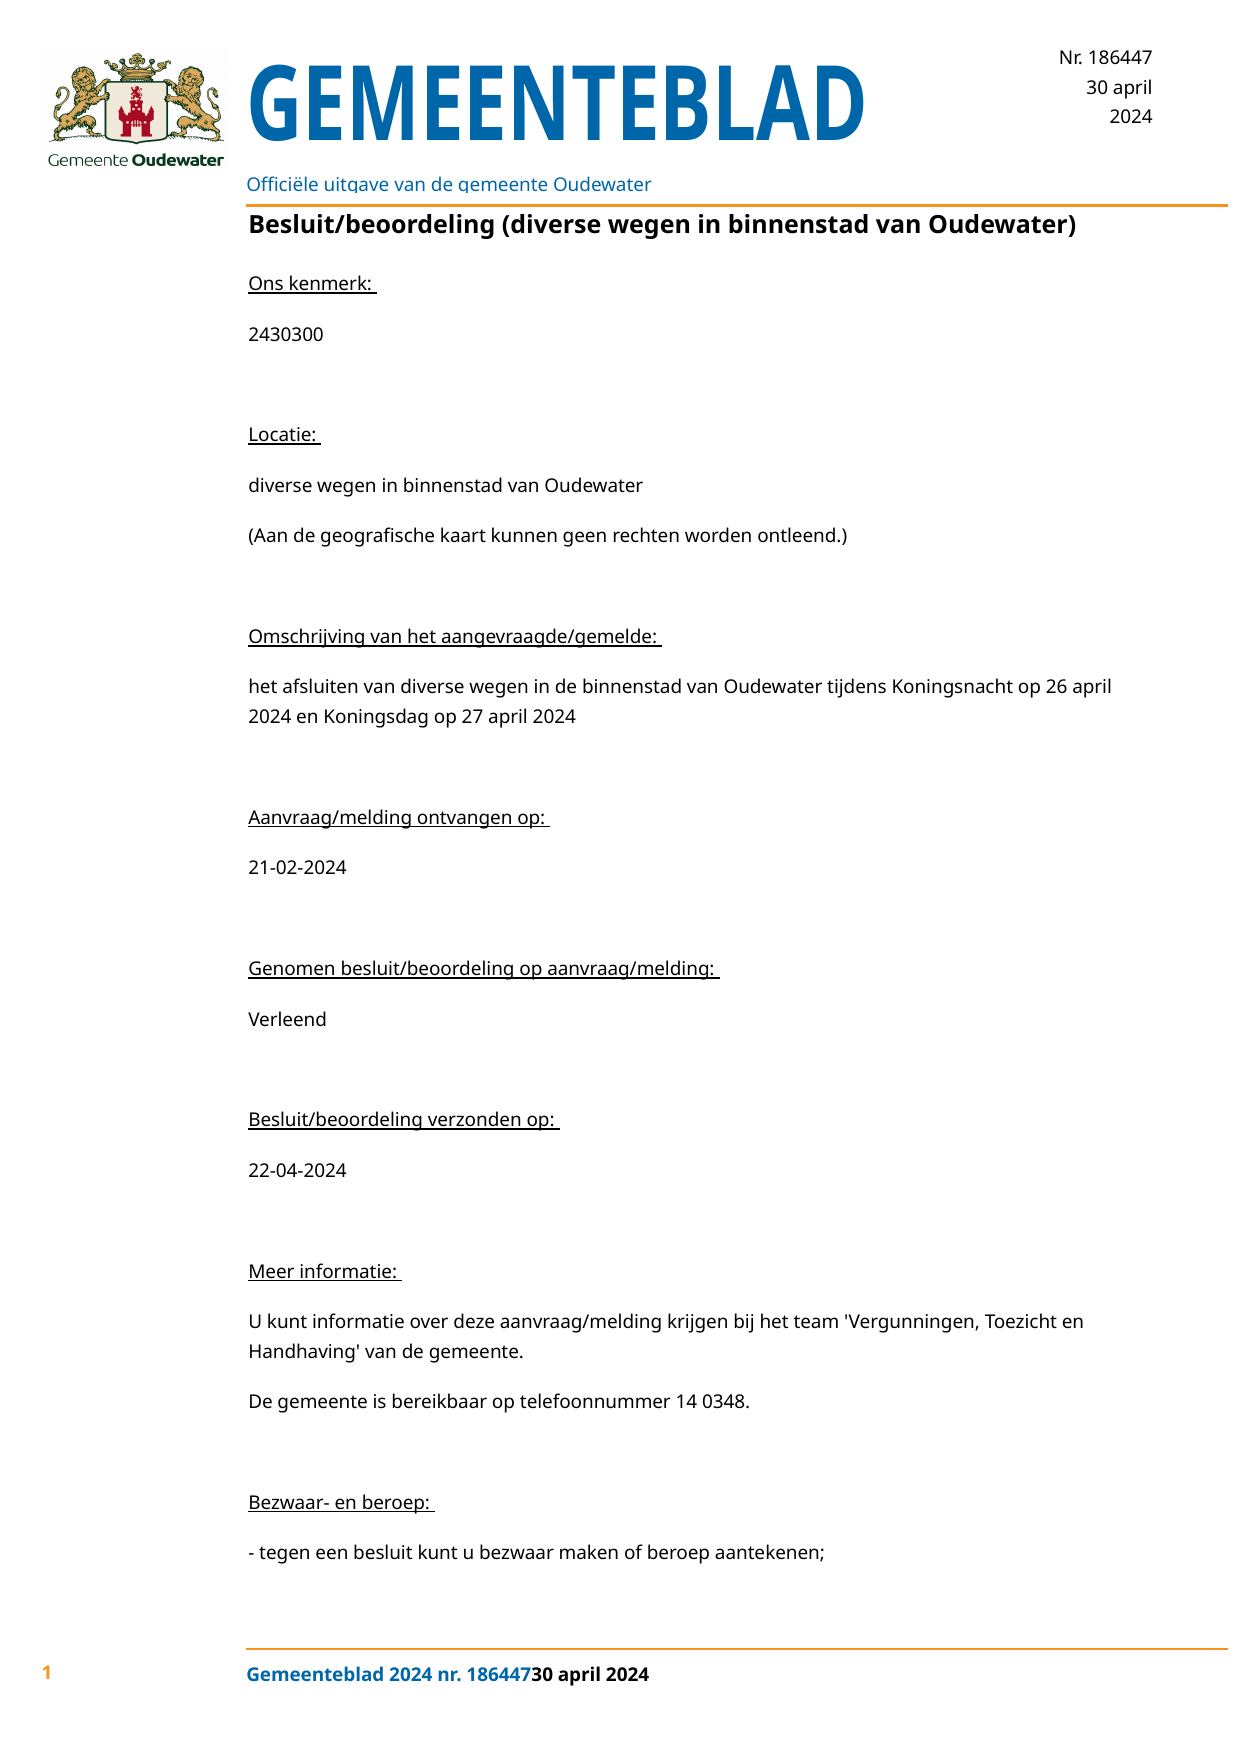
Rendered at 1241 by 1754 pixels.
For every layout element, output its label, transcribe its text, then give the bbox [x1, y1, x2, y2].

text 2430300 [248, 321, 1152, 346]
text Bezwaar- en beroep: [248, 1489, 1152, 1515]
text (Aan de geografische kaart kunnen geen rechten worden ontleend.) [248, 522, 1152, 548]
text Besluit/beoordeling verzonden op: [248, 1107, 1152, 1132]
text Genomen besluit/beoordeling op aanvraag/melding: [248, 955, 1152, 981]
picture [41, 47, 231, 172]
text Meer informatie: [248, 1258, 1152, 1283]
text 22-04-2024 [248, 1157, 1152, 1183]
text De gemeente is bereikbaar op telefoonnummer 14 0348. [248, 1388, 1152, 1414]
text diverse wegen in binnenstad van Oudewater [248, 472, 1152, 498]
text - tegen een besluit kunt u bezwaar maken of beroep aantekenen; [248, 1539, 1152, 1565]
text Locatie: [248, 422, 1152, 447]
text 21-02-2024 [248, 854, 1152, 880]
text Ons kenmerk: [248, 270, 1152, 296]
text Besluit/beoordeling (diverse wegen in binnenstad van Oudewater) [248, 207, 1152, 241]
text U kunt informatie over deze aanvraag/melding krijgen bij het team 'Vergunningen, Toezicht en Handhaving' van de gemeente. [248, 1308, 1152, 1363]
text Omschrijving van het aangevraagde/gemelde: [248, 623, 1152, 649]
text het afsluiten van diverse wegen in de binnenstad van Oudewater tijdens Koningsnacht op 26 april 2024 en Koningsdag op 27 april 2024 [248, 674, 1152, 729]
text Verleend [248, 1006, 1152, 1031]
text Aanvraag/melding ontvangen op: [248, 804, 1152, 830]
